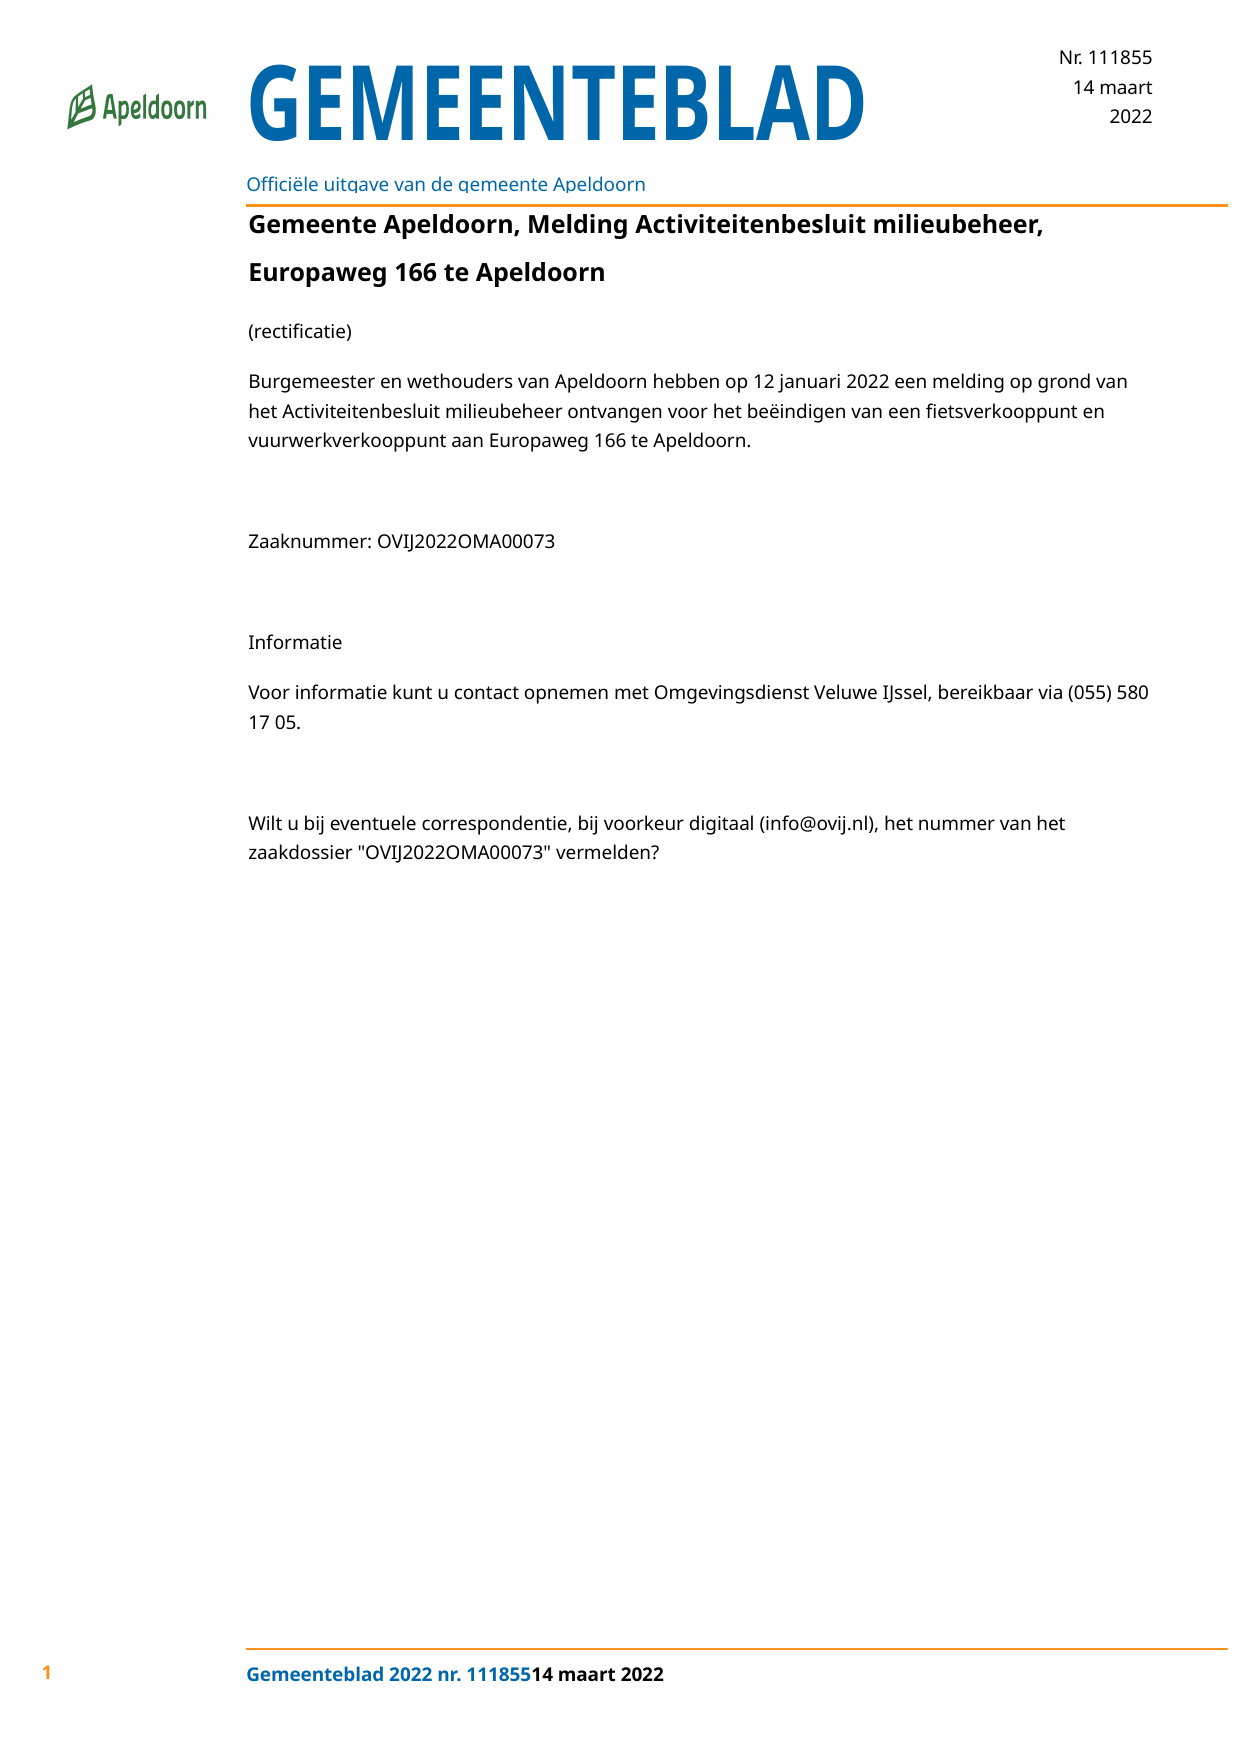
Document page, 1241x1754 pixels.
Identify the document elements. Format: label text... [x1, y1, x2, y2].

picture [41, 47, 231, 172]
text Burgemeester en wethouders van Apeldoorn hebben op 12 januari 2022 een melding op grond van het Activiteitenbesluit milieubeheer ontvangen voor het beëindigen van een fietsverkooppunt en vuurwerkverkooppunt aan Europaweg 166 te Apeldoorn. [248, 368, 1152, 453]
text Wilt u bij eventuele correspondentie, bij voorkeur digitaal (info@ovij.nl), het nummer van het zaakdossier "OVIJ2022OMA00073" vermelden? [248, 810, 1152, 865]
text Informatie [248, 629, 1152, 655]
text (rectificatie) [248, 318, 1152, 344]
text Zaaknummer: OVIJ2022OMA00073 [248, 528, 1152, 554]
text Gemeente Apeldoorn, Melding Activiteitenbesluit milieubeheer, Europaweg 166 te Apeldoorn [248, 207, 1152, 288]
text Voor informatie kunt u contact opnemen met Omgevingsdienst Veluwe IJssel, bereikbaar via (055) 580 17 05. [248, 679, 1152, 735]
